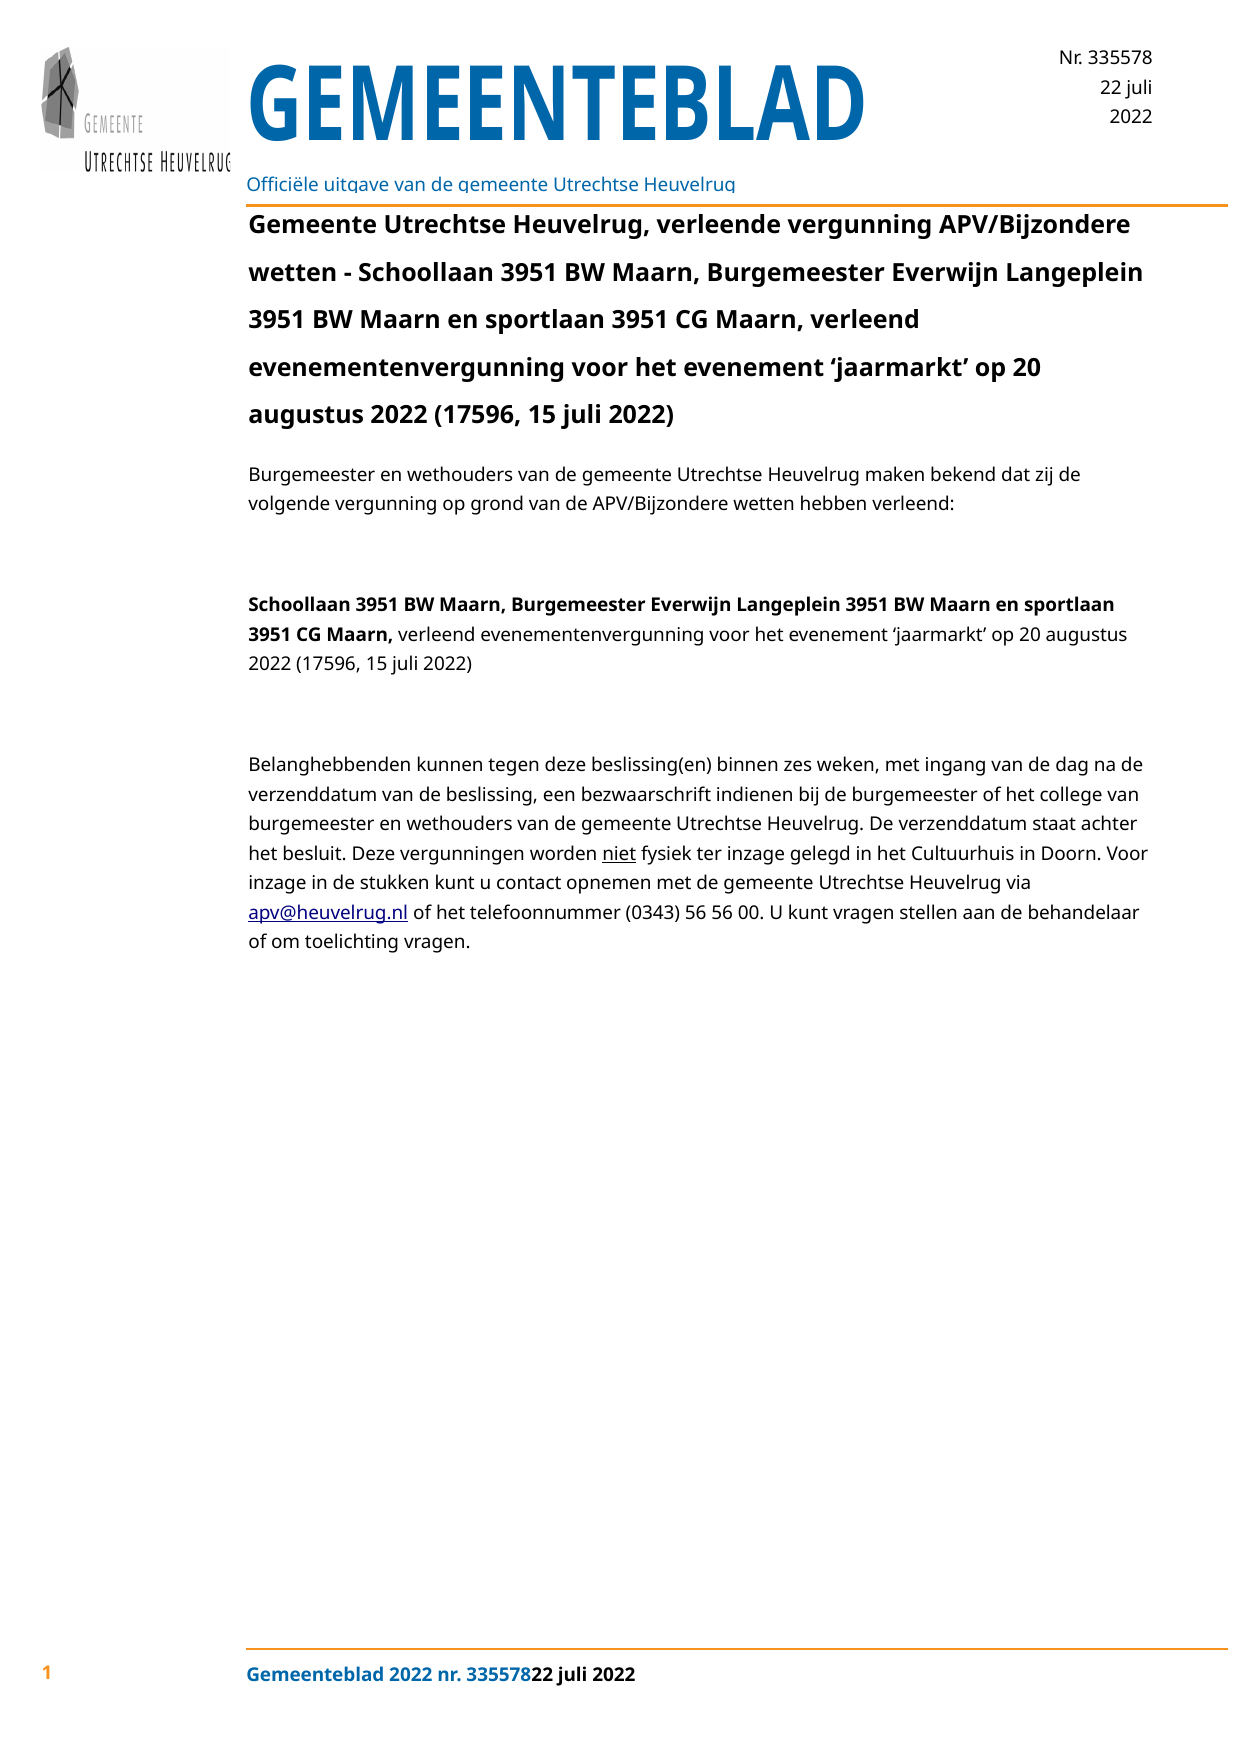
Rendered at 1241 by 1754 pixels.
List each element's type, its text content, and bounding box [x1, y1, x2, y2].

text Belanghebbenden kunnen tegen deze beslissing(en) binnen zes weken, met ingang van de dag na de verzenddatum van de beslissing, een bezwaarschrift indienen bij de burgemeester of het college van burgemeester en wethouders van de gemeente Utrechtse Heuvelrug. De verzenddatum staat achter het besluit. Deze vergunningen worden niet fysiek ter inzage gelegd in het Cultuurhuis in Doorn. Voor inzage in de stukken kunt u contact opnemen met de gemeente Utrechtse Heuvelrug via apv@heuvelrug.nl of het telefoonnummer (0343) 56 56 00. U kunt vragen stellen aan de behandelaar of om toelichting vragen. [248, 751, 1152, 954]
text Gemeente Utrechtse Heuvelrug, verleende vergunning APV/Bijzondere wetten - Schoollaan 3951 BW Maarn, Burgemeester Everwijn Langeplein 3951 BW Maarn en sportlaan 3951 CG Maarn, verleend evenementenvergunning voor het evenement ‘jaarmarkt’ op 20 augustus 2022 (17596, 15 juli 2022) [248, 207, 1152, 431]
picture [41, 47, 231, 172]
text Schoollaan 3951 BW Maarn, Burgemeester Everwijn Langeplein 3951 BW Maarn en sportlaan 3951 CG Maarn, verleend evenementenvergunning voor het evenement ‘jaarmarkt’ op 20 augustus 2022 (17596, 15 juli 2022) [248, 591, 1152, 676]
text Burgemeester en wethouders van de gemeente Utrechtse Heuvelrug maken bekend dat zij de volgende vergunning op grond van de APV/Bijzondere wetten hebben verleend: [248, 461, 1152, 516]
